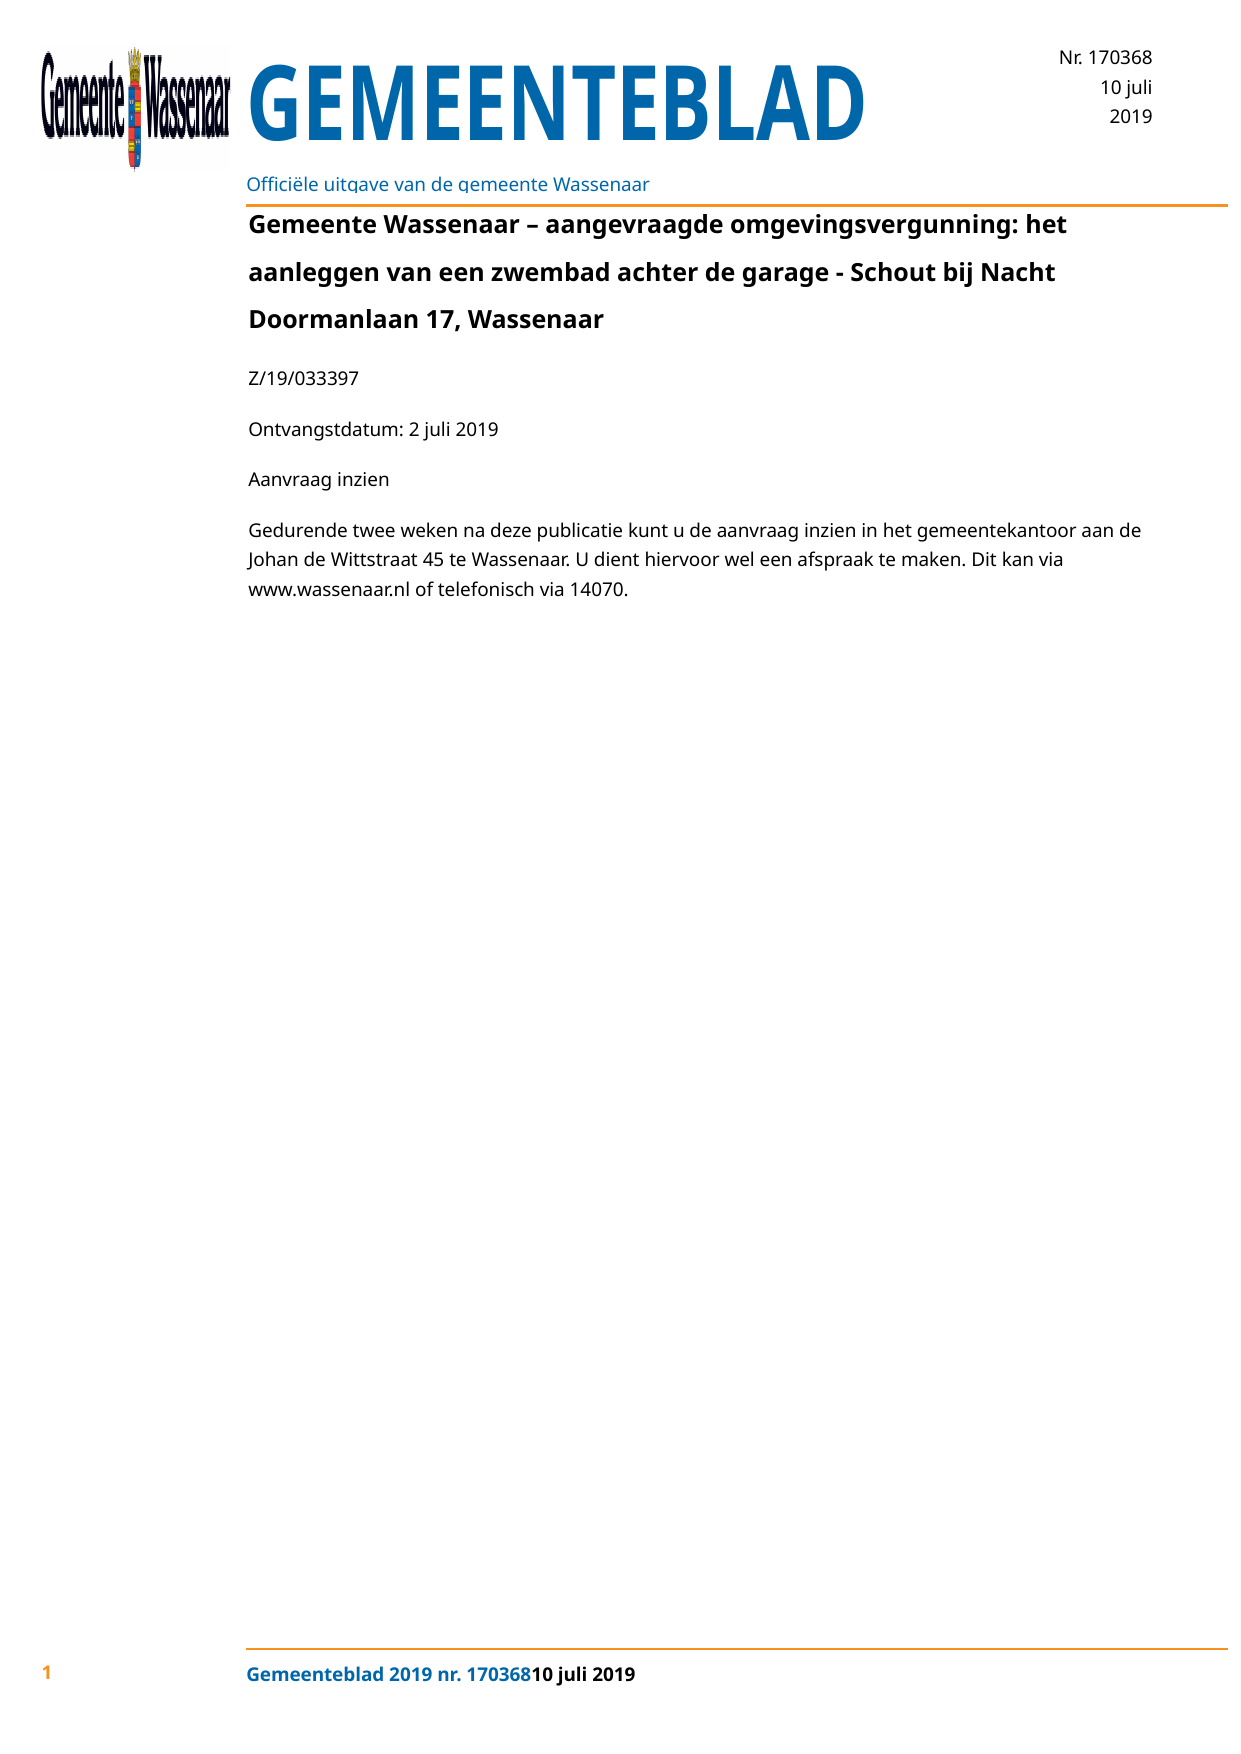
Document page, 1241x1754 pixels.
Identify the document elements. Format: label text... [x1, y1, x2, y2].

picture [41, 47, 231, 172]
text Ontvangstdatum: 2 juli 2019 [248, 416, 1152, 442]
text Aanvraag inzien [248, 466, 1152, 492]
text Z/19/033397 [248, 366, 1152, 391]
text Gedurende twee weken na deze publicatie kunt u de aanvraag inzien in het gemeentekantoor aan de Johan de Wittstraat 45 te Wassenaar. U dient hiervoor wel een afspraak te maken. Dit kan via www.wassenaar.nl of telefonisch via 14070. [248, 517, 1152, 602]
text Gemeente Wassenaar – aangevraagde omgevingsvergunning: het aanleggen van een zwembad achter de garage - Schout bij Nacht Doormanlaan 17, Wassenaar [248, 207, 1152, 336]
